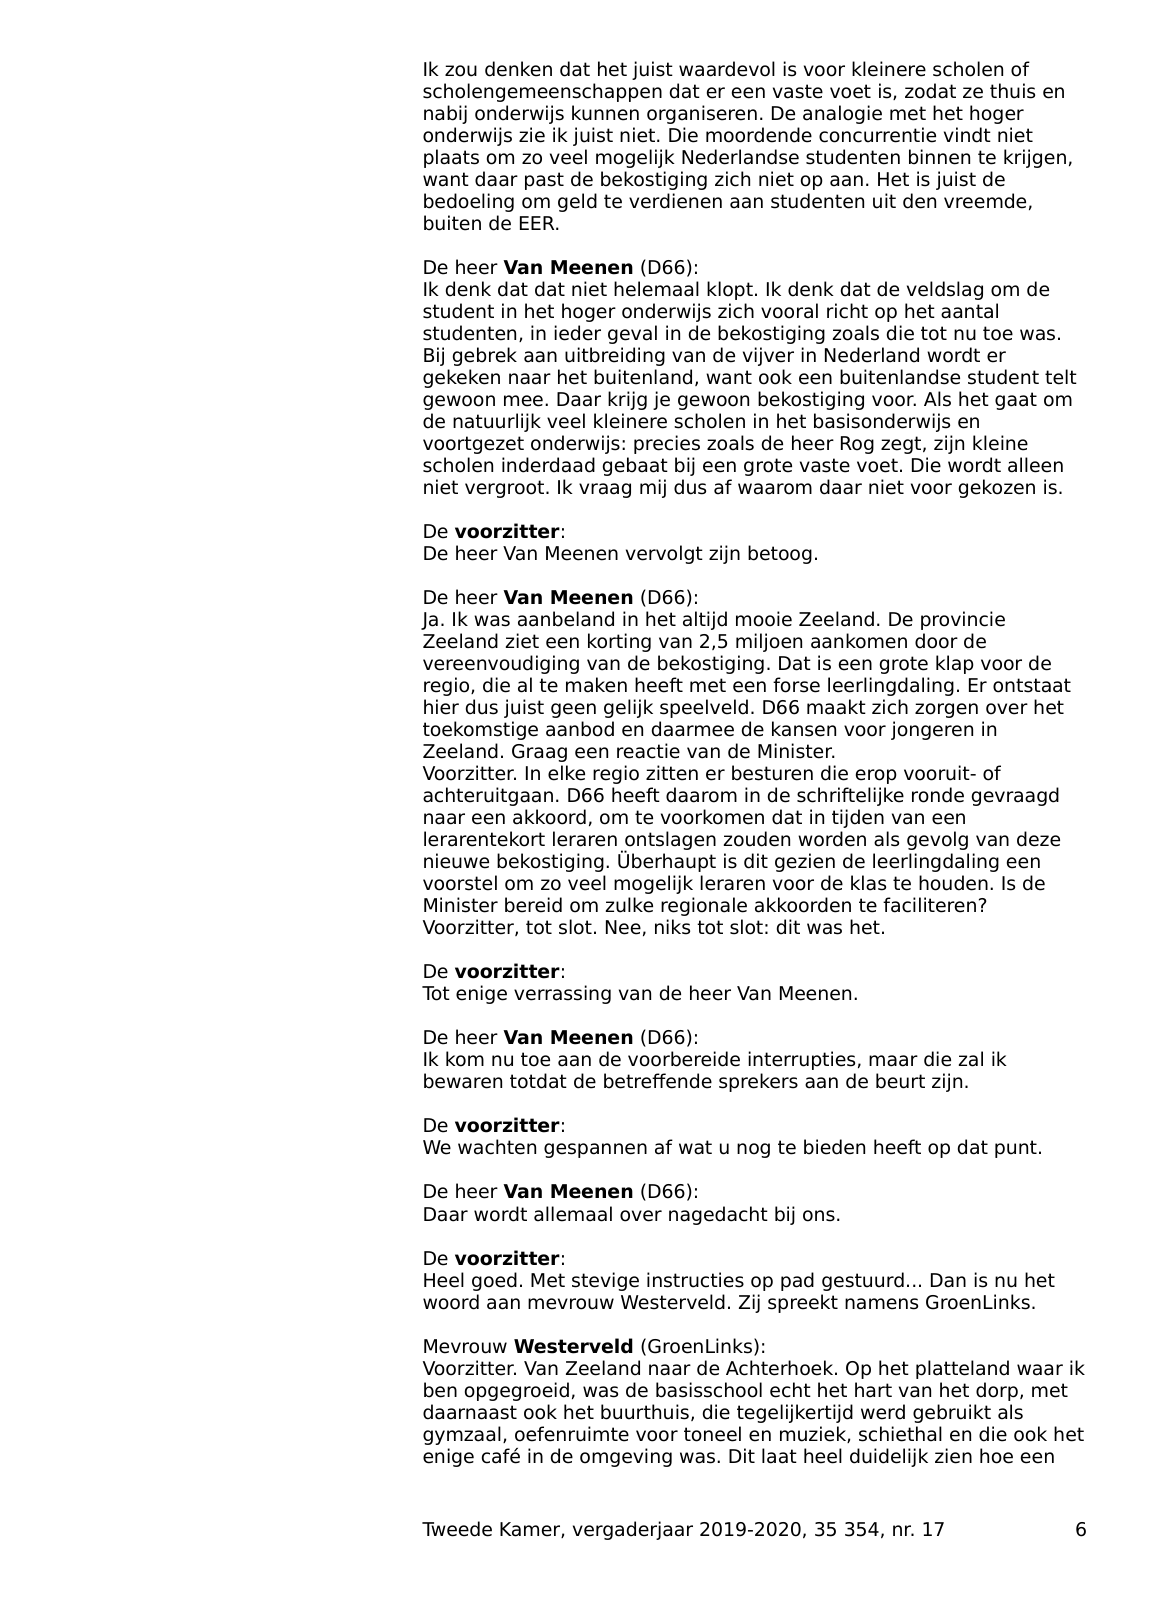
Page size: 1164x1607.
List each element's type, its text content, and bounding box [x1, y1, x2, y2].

text Heel goed. Met stevige instructies op pad gestuurd... Dan is nu het woord aan mevrouw Westerveld. Zij spreekt namens GroenLinks. [422, 1269, 1087, 1313]
text Voorzitter. Van Zeeland naar de Achterhoek. Op het platteland waar ik ben opgegroeid, was de basisschool echt het hart van het dorp, met daarnaast ook het buurthuis, die tegelijkertijd werd gebruikt als gymzaal, oefenruimte voor toneel en muziek, schiethal en die ook het enige café in de omgeving was. Dit laat heel duidelijk zien hoe een [422, 1358, 1087, 1468]
text De voorzitter: [422, 1115, 1087, 1137]
text De heer Van Meenen (D66): [422, 1181, 1087, 1203]
text Voorzitter, tot slot. Nee, niks tot slot: dit was het. [422, 917, 1087, 939]
text Tot enige verrassing van de heer Van Meenen. [422, 983, 1087, 1005]
text De heer Van Meenen (D66): [422, 1027, 1087, 1049]
text De voorzitter: [422, 961, 1087, 983]
text Ja. Ik was aanbeland in het altijd mooie Zeeland. De provincie Zeeland ziet een korting van 2,5 miljoen aankomen door de vereenvoudiging van de bekostiging. Dat is een grote klap voor de regio, die al te maken heeft met een forse leerlingdaling. Er ontstaat hier dus juist geen gelijk speelveld. D66 maakt zich zorgen over het toekomstige aanbod en daarmee de kansen voor jongeren in Zeeland. Graag een reactie van de Minister. [422, 609, 1087, 763]
text Ik kom nu toe aan de voorbereide interrupties, maar die zal ik bewaren totdat de betreffende sprekers aan de beurt zijn. [422, 1049, 1087, 1093]
text Voorzitter. In elke regio zitten er besturen die erop vooruit- of achteruitgaan. D66 heeft daarom in de schriftelijke ronde gevraagd naar een akkoord, om te voorkomen dat in tijden van een lerarentekort leraren ontslagen zouden worden als gevolg van deze nieuwe bekostiging. Überhaupt is dit gezien de leerlingdaling een voorstel om zo veel mogelijk leraren voor de klas te houden. Is de Minister bereid om zulke regionale akkoorden te faciliteren? [422, 763, 1087, 917]
text Daar wordt allemaal over nagedacht bij ons. [422, 1203, 1087, 1225]
text Ik denk dat dat niet helemaal klopt. Ik denk dat de veldslag om de student in het hoger onderwijs zich vooral richt op het aantal studenten, in ieder geval in de bekostiging zoals die tot nu toe was. Bij gebrek aan uitbreiding van de vijver in Nederland wordt er gekeken naar het buitenland, want ook een buitenlandse student telt gewoon mee. Daar krijg je gewoon bekostiging voor. Als het gaat om de natuurlijk veel kleinere scholen in het basisonderwijs en voortgezet onderwijs: precies zoals de heer Rog zegt, zijn kleine scholen inderdaad gebaat bij een grote vaste voet. Die wordt alleen niet vergroot. Ik vraag mij dus af waarom daar niet voor gekozen is. [422, 279, 1087, 499]
text De heer Van Meenen (D66): [422, 587, 1087, 609]
text De heer Van Meenen vervolgt zijn betoog. [422, 543, 1087, 565]
text Ik zou denken dat het juist waardevol is voor kleinere scholen of scholengemeenschappen dat er een vaste voet is, zodat ze thuis en nabij onderwijs kunnen organiseren. De analogie met het hoger onderwijs zie ik juist niet. Die moordende concurrentie vindt niet plaats om zo veel mogelijk Nederlandse studenten binnen te krijgen, want daar past de bekostiging zich niet op aan. Het is juist de bedoeling om geld te verdienen aan studenten uit den vreemde, buiten de EER. [422, 59, 1087, 235]
text We wachten gespannen af wat u nog te bieden heeft op dat punt. [422, 1137, 1087, 1159]
text Mevrouw Westerveld (GroenLinks): [422, 1336, 1087, 1358]
text De voorzitter: [422, 521, 1087, 543]
text De heer Van Meenen (D66): [422, 257, 1087, 279]
text De voorzitter: [422, 1248, 1087, 1269]
